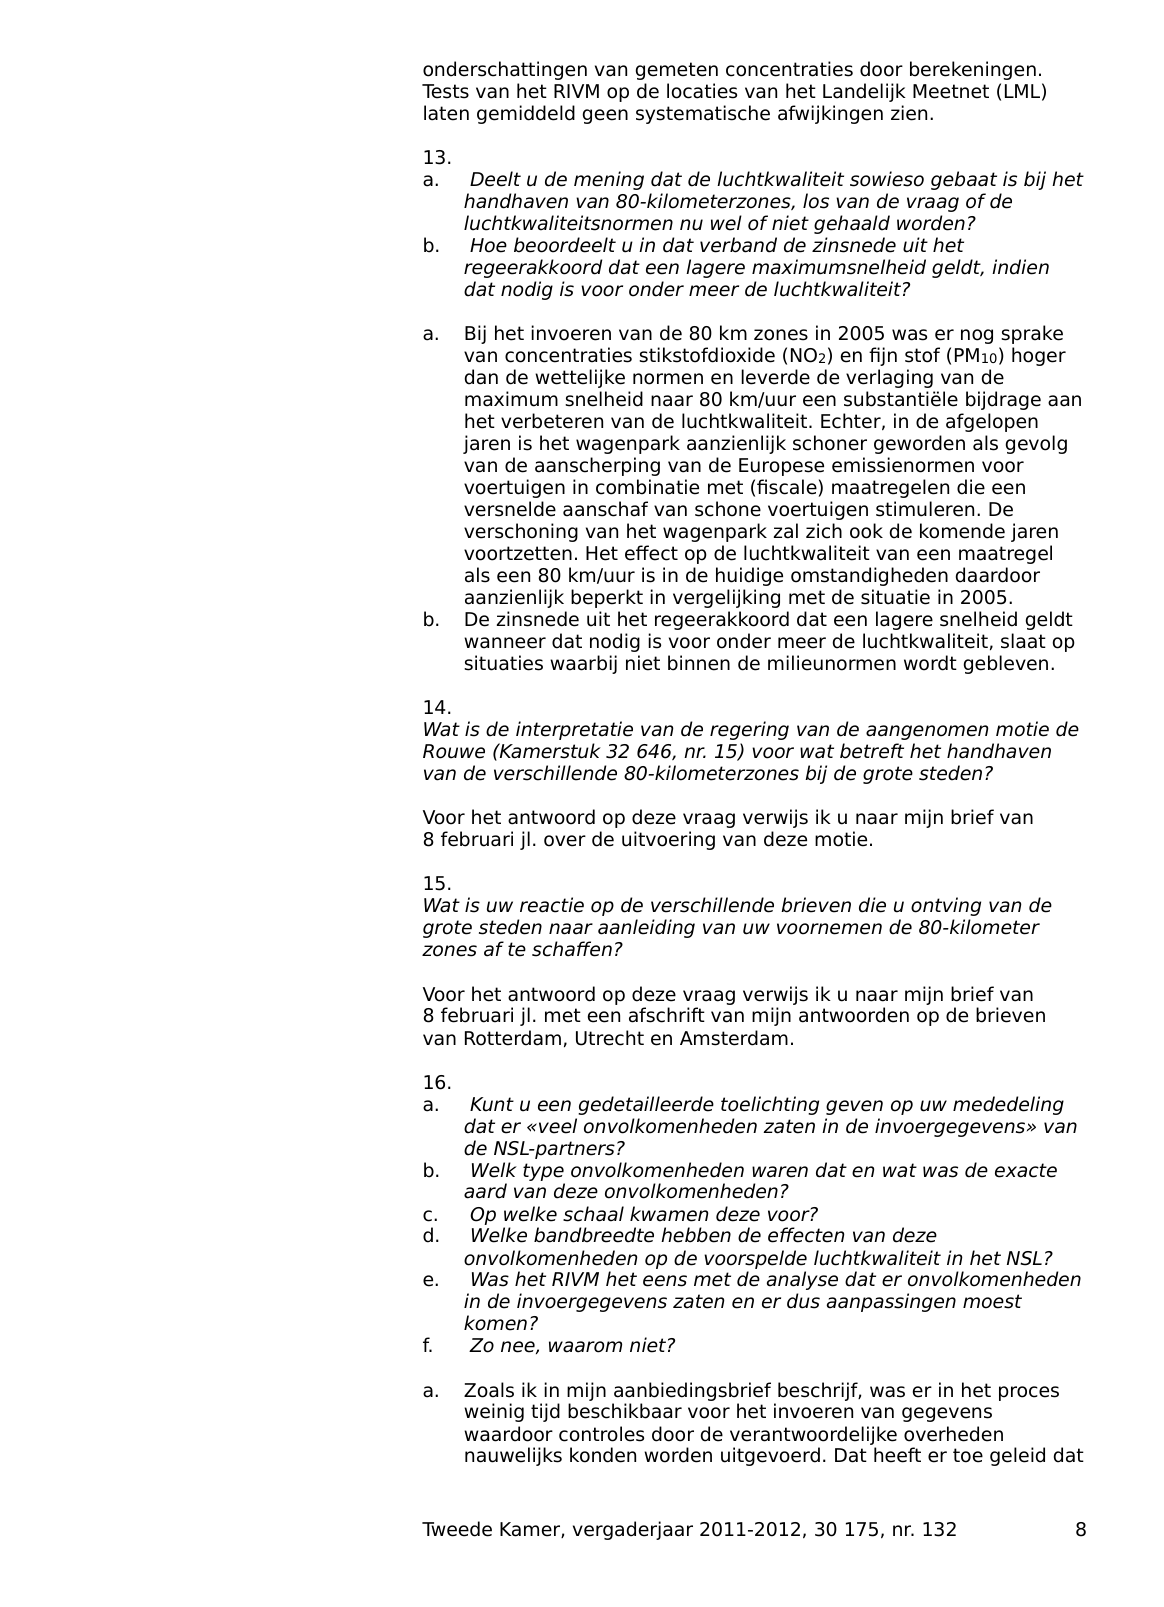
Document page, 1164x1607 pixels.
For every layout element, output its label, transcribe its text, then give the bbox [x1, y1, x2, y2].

text a. Zoals ik in mijn aanbiedingsbrief beschrijf, was er in het proces weinig tijd beschikbaar voor het invoeren van gegevens waardoor controles door de verantwoordelijke overheden nauwelijks konden worden uitgevoerd. Dat heeft er toe geleid dat [422, 1379, 1087, 1467]
text Wat is de interpretatie van de regering van de aangenomen motie de Rouwe (Kamerstuk 32 646, nr. 15) voor wat betreft het handhaven van de verschillende 80-kilometerzones bij de grote steden? [422, 719, 1087, 785]
text 14. [422, 697, 1087, 719]
text 16. [422, 1072, 1087, 1093]
text a. Kunt u een gedetailleerde toelichting geven op uw mededeling dat er «veel onvolkomenheden zaten in de invoergegevens» van de NSL-partners? [422, 1093, 1087, 1159]
text c. Op welke schaal kwamen deze voor? [422, 1203, 1087, 1225]
text d. Welke bandbreedte hebben de effecten van deze onvolkomenheden op de voorspelde luchtkwaliteit in het NSL? [422, 1225, 1087, 1269]
text Voor het antwoord op deze vraag verwijs ik u naar mijn brief van 8 februari jl. met een afschrift van mijn antwoorden op de brieven van Rotterdam, Utrecht en Amsterdam. [422, 983, 1087, 1049]
text 13. [422, 147, 1087, 169]
text f. Zo nee, waarom niet? [422, 1335, 1087, 1357]
text Voor het antwoord op deze vraag verwijs ik u naar mijn brief van 8 februari jl. over de uitvoering van deze motie. [422, 807, 1087, 851]
text Wat is uw reactie op de verschillende brieven die u ontving van de grote steden naar aanleiding van uw voornemen de 80-kilometer zones af te schaffen? [422, 895, 1087, 961]
text a. Deelt u de mening dat de luchtkwaliteit sowieso gebaat is bij het handhaven van 80-kilometerzones, los van de vraag of de luchtkwaliteitsnormen nu wel of niet gehaald worden? [422, 169, 1087, 235]
text a. Bij het invoeren van de 80 km zones in 2005 was er nog sprake van concentraties stikstofdioxide (NO2) en fijn stof (PM10) hoger dan de wettelijke normen en leverde de verlaging van de maximum snelheid naar 80 km/uur een substantiële bijdrage aan het verbeteren van de luchtkwaliteit. Echter, in de afgelopen jaren is het wagenpark aanzienlijk schoner geworden als gevolg van de aanscherping van de Europese emissienormen voor voertuigen in combinatie met (fiscale) maatregelen die een versnelde aanschaf van schone voertuigen stimuleren. De verschoning van het wagenpark zal zich ook de komende jaren voortzetten. Het effect op de luchtkwaliteit van een maatregel als een 80 km/uur is in de huidige omstandigheden daardoor aanzienlijk beperkt in vergelijking met de situatie in 2005. [422, 323, 1087, 609]
text 15. [422, 873, 1087, 895]
text b. De zinsnede uit het regeerakkoord dat een lagere snelheid geldt wanneer dat nodig is voor onder meer de luchtkwaliteit, slaat op situaties waarbij niet binnen de milieunormen wordt gebleven. [422, 609, 1087, 675]
text e. Was het RIVM het eens met de analyse dat er onvolkomenheden in de invoergegevens zaten en er dus aanpassingen moest komen? [422, 1269, 1087, 1335]
text b. Welk type onvolkomenheden waren dat en wat was de exacte aard van deze onvolkomenheden? [422, 1159, 1087, 1203]
text b. Hoe beoordeelt u in dat verband de zinsnede uit het regeerakkoord dat een lagere maximumsnelheid geldt, indien dat nodig is voor onder meer de luchtkwaliteit? [422, 235, 1087, 301]
text onderschattingen van gemeten concentraties door berekeningen. Tests van het RIVM op de locaties van het Landelijk Meetnet (LML) laten gemiddeld geen systematische afwijkingen zien. [422, 59, 1087, 125]
